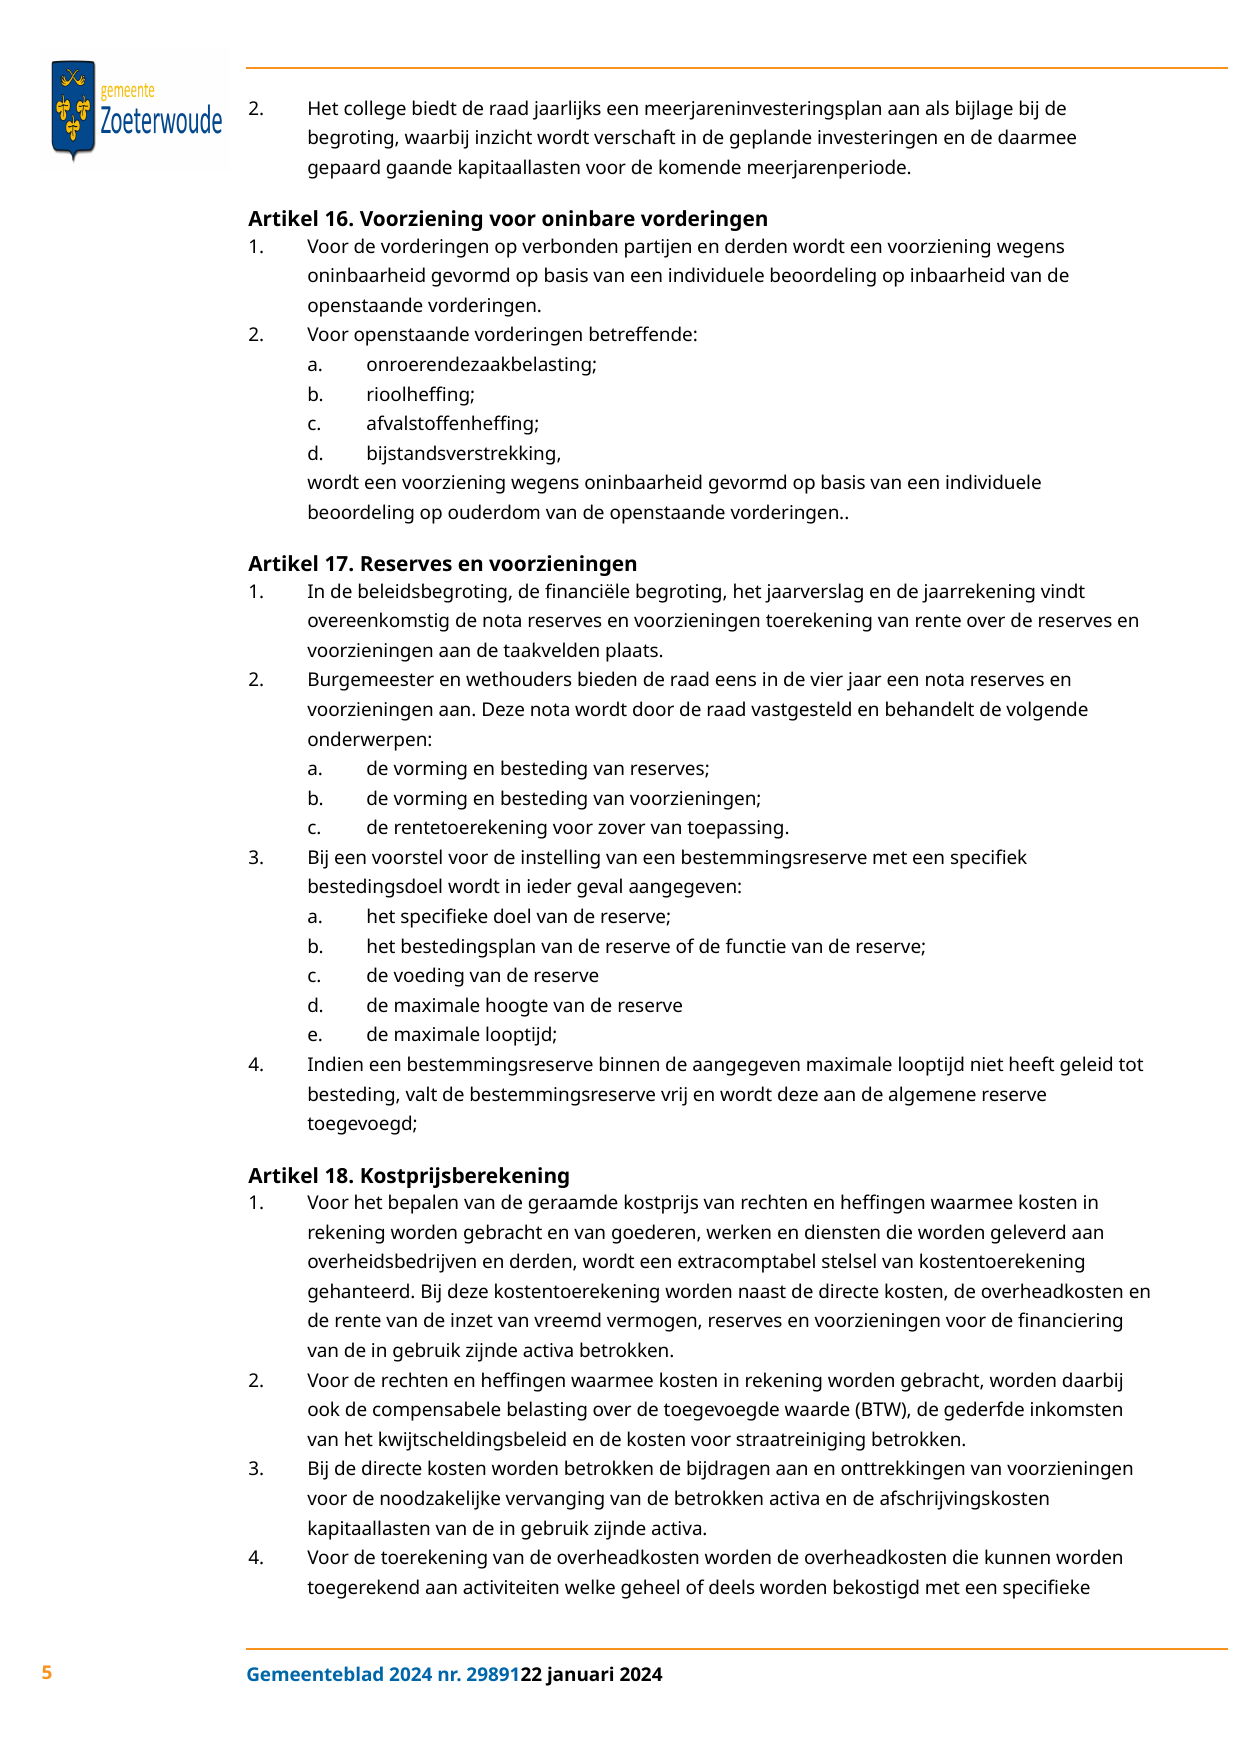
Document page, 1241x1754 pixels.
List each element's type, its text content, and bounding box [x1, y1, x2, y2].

list rioolheffing; [307, 381, 1152, 406]
list Bij een voorstel voor de instelling van een bestemmingsreserve met een specifiek bestedingsdoel wordt in ieder geval aangegeven: [248, 844, 1152, 899]
list In de beleidsbegroting, de financiële begroting, het jaarverslag en de jaarrekening vindt overeenkomstig de nota reserves en voorzieningen toerekening van rente over de reserves en voorzieningen aan de taakvelden plaats. [248, 578, 1152, 663]
list het specifieke doel van de reserve; [307, 903, 1152, 929]
list Het college biedt de raad jaarlijks een meerjareninvesteringsplan aan als bijlage bij de begroting, waarbij inzicht wordt verschaft in de geplande investeringen en de daarmee gepaard gaande kapitaallasten voor de komende meerjarenperiode. [248, 95, 1152, 180]
list Voor de toerekening van de overheadkosten worden de overheadkosten die kunnen worden toegerekend aan activiteiten welke geheel of deels worden bekostigd met een specifieke [248, 1544, 1152, 1599]
list Voor de vorderingen op verbonden partijen en derden wordt een voorziening wegens oninbaarheid gevormd op basis van een individuele beoordeling op inbaarheid van de openstaande vorderingen. [248, 233, 1152, 318]
list Voor openstaande vorderingen betreffende: [248, 322, 1152, 347]
list de rentetoerekening voor zover van toepassing. [307, 814, 1152, 840]
list de vorming en besteding van voorzieningen; [307, 785, 1152, 811]
list Burgemeester en wethouders bieden de raad eens in de vier jaar een nota reserves en voorzieningen aan. Deze nota wordt door de raad vastgesteld en behandelt de volgende onderwerpen: [248, 667, 1152, 752]
list bijstandsverstrekking, [307, 440, 1152, 466]
list onroerendezaakbelasting; [307, 351, 1152, 377]
list de vorming en besteding van reserves; [307, 755, 1152, 781]
list afvalstoffenheffing; [307, 410, 1152, 436]
list het bestedingsplan van de reserve of de functie van de reserve; [307, 933, 1152, 959]
list de voeding van de reserve [307, 962, 1152, 988]
text Artikel 18. Kostprijsberekening [248, 1161, 1152, 1189]
picture [41, 47, 231, 172]
list wordt een voorziening wegens oninbaarheid gevormd op basis van een individuele beoordeling op ouderdom van de openstaande vorderingen.. [248, 469, 1152, 525]
list Voor het bepalen van de geraamde kostprijs van rechten en heffingen waarmee kosten in rekening worden gebracht en van goederen, werken en diensten die worden geleverd aan overheidsbedrijven en derden, wordt een extracomptabel stelsel van kostentoerekening gehanteerd. Bij deze kostentoerekening worden naast de directe kosten, de overheadkosten en de rente van de inzet van vreemd vermogen, reserves en voorzieningen voor de financiering van de in gebruik zijnde activa betrokken. [248, 1189, 1152, 1363]
list Voor de rechten en heffingen waarmee kosten in rekening worden gebracht, worden daarbij ook de compensabele belasting over de toegevoegde waarde (BTW), de gederfde inkomsten van het kwijtscheldingsbeleid en de kosten voor straatreiniging betrokken. [248, 1367, 1152, 1452]
list de maximale hoogte van de reserve [307, 992, 1152, 1018]
text Artikel 17. Reserves en voorzieningen [248, 549, 1152, 578]
list de maximale looptijd; [307, 1022, 1152, 1047]
list Bij de directe kosten worden betrokken de bijdragen aan en onttrekkingen van voorzieningen voor de noodzakelijke vervanging van de betrokken activa en de afschrijvingskosten kapitaallasten van de in gebruik zijnde activa. [248, 1456, 1152, 1540]
text Artikel 16. Voorziening voor oninbare vorderingen [248, 204, 1152, 233]
list Indien een bestemmingsreserve binnen de aangegeven maximale looptijd niet heeft geleid tot besteding, valt de bestemmingsreserve vrij en wordt deze aan de algemene reserve toegevoegd; [248, 1051, 1152, 1136]
